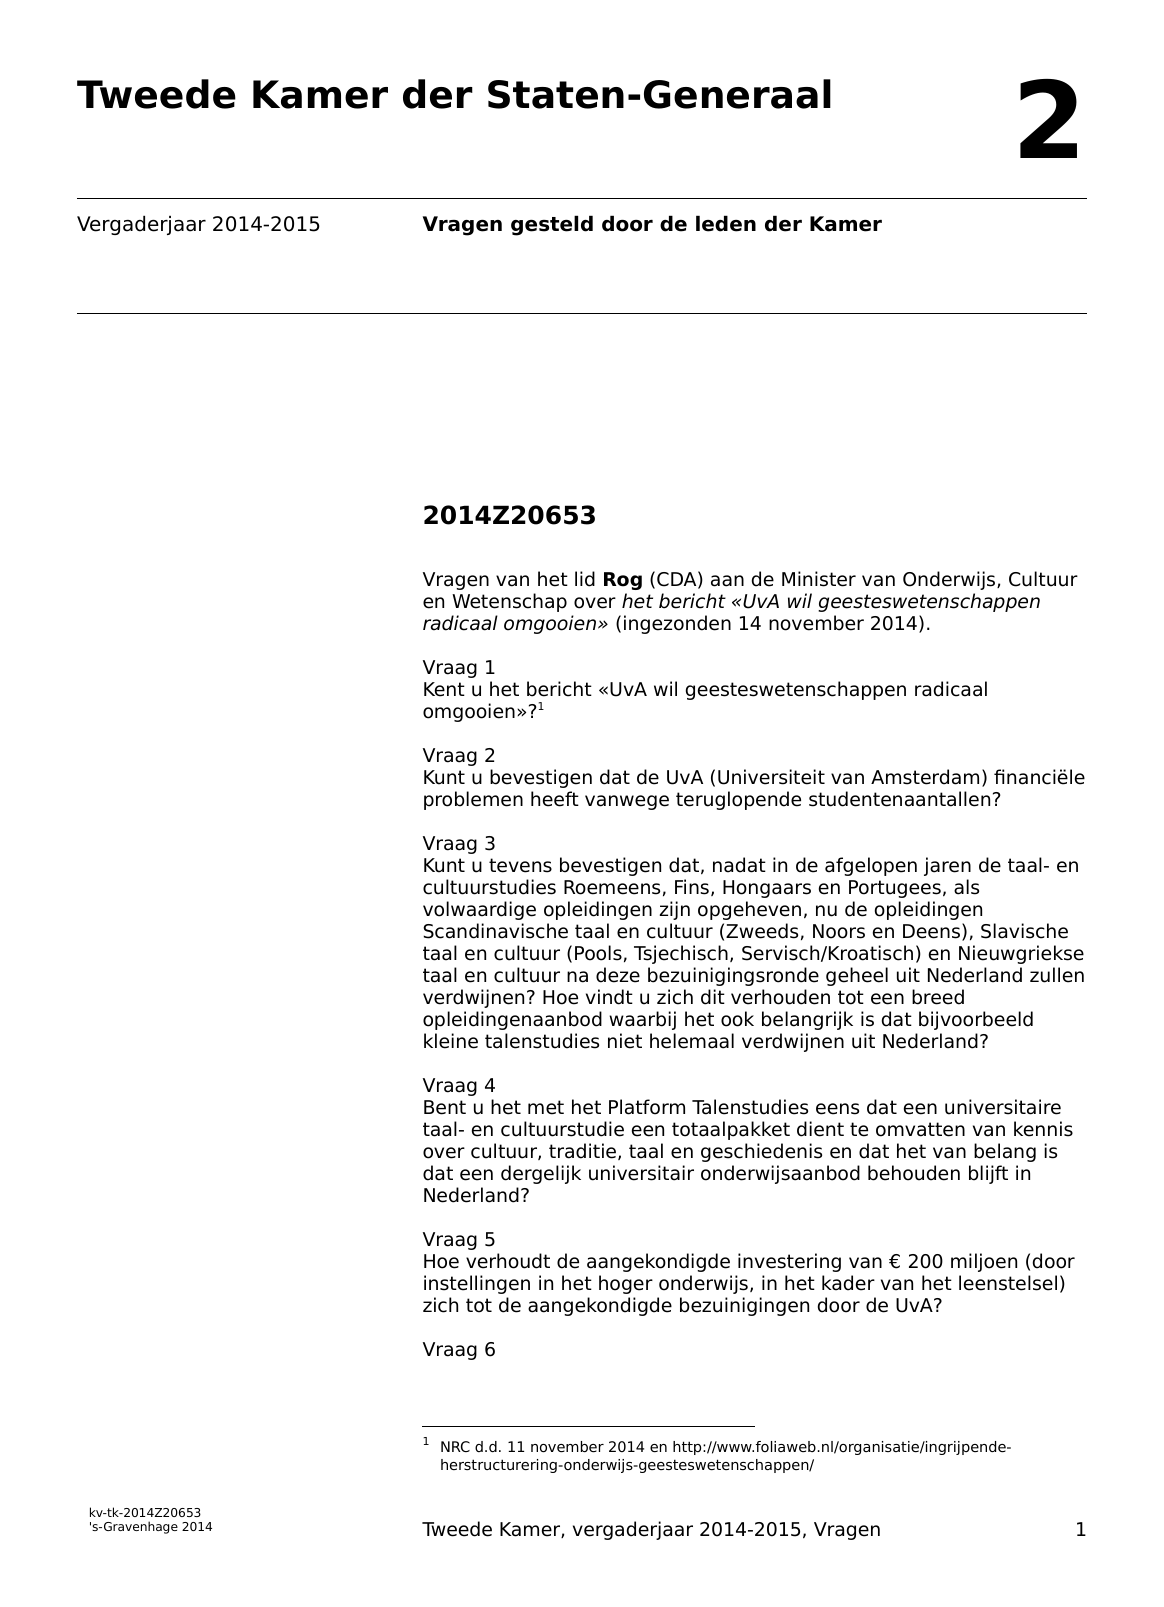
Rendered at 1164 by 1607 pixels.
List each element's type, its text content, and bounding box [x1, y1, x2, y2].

text Vraag 5 [422, 1229, 1087, 1251]
text Kunt u bevestigen dat de UvA (Universiteit van Amsterdam) financiële problemen heeft vanwege teruglopende studentenaantallen? [422, 767, 1087, 811]
text Vraag 4 [422, 1075, 1087, 1097]
table_header 2 [886, 59, 1087, 198]
text Vraag 2 [422, 745, 1087, 767]
text 's-Gravenhage 2014 [88, 1520, 323, 1534]
table_header Tweede Kamer der Staten-Generaal [77, 59, 886, 198]
text kv-tk-2014Z20653 [88, 1506, 323, 1520]
text Hoe verhoudt de aangekondigde investering van € 200 miljoen (door instellingen in het hoger onderwijs, in het kader van het leenstelsel) zich tot de aangekondigde bezuinigingen door de UvA? [422, 1251, 1087, 1317]
text Kunt u tevens bevestigen dat, nadat in de afgelopen jaren de taal- en cultuurstudies Roemeens, Fins, Hongaars en Portugees, als volwaardige opleidingen zijn opgeheven, nu de opleidingen Scandinavische taal en cultuur (Zweeds, Noors en Deens), Slavische taal en cultuur (Pools, Tsjechisch, Servisch/Kroatisch) en Nieuwgriekse taal en cultuur na deze bezuinigingsronde geheel uit Nederland zullen verdwijnen? Hoe vindt u zich dit verhouden tot een breed opleidingenaanbod waarbij het ook belangrijk is dat bijvoorbeeld kleine talenstudies niet helemaal verdwijnen uit Nederland? [422, 855, 1087, 1053]
text Vraag 1 [422, 657, 1087, 679]
text 2014Z20653 [422, 501, 1087, 531]
table_cell Vergaderjaar 2014-2015 [77, 199, 422, 313]
text Bent u het met het Platform Talenstudies eens dat een universitaire taal- en cultuurstudie een totaalpakket dient te omvatten van kennis over cultuur, traditie, taal en geschiedenis en dat het van belang is dat een dergelijk universitair onderwijsaanbod behouden blijft in Nederland? [422, 1097, 1087, 1207]
text Kent u het bericht «UvA wil geesteswetenschappen radicaal omgooien»? [422, 679, 1087, 723]
text Vragen van het lid Rog (CDA) aan de Minister van Onderwijs, Cultuur en Wetenschap over het bericht «UvA wil geesteswetenschappen radicaal omgooien» (ingezonden 14 november 2014). [422, 569, 1087, 635]
text NRC d.d. 11 november 2014 en http://www.foliaweb.nl/organisatie/ingrijpende-herstructurering-onderwijs-geesteswetenschappen/ [422, 1435, 1087, 1474]
text Vraag 6 [422, 1339, 1087, 1361]
table_cell Vragen gesteld door de leden der Kamer [422, 199, 1087, 313]
text Vraag 3 [422, 833, 1087, 855]
